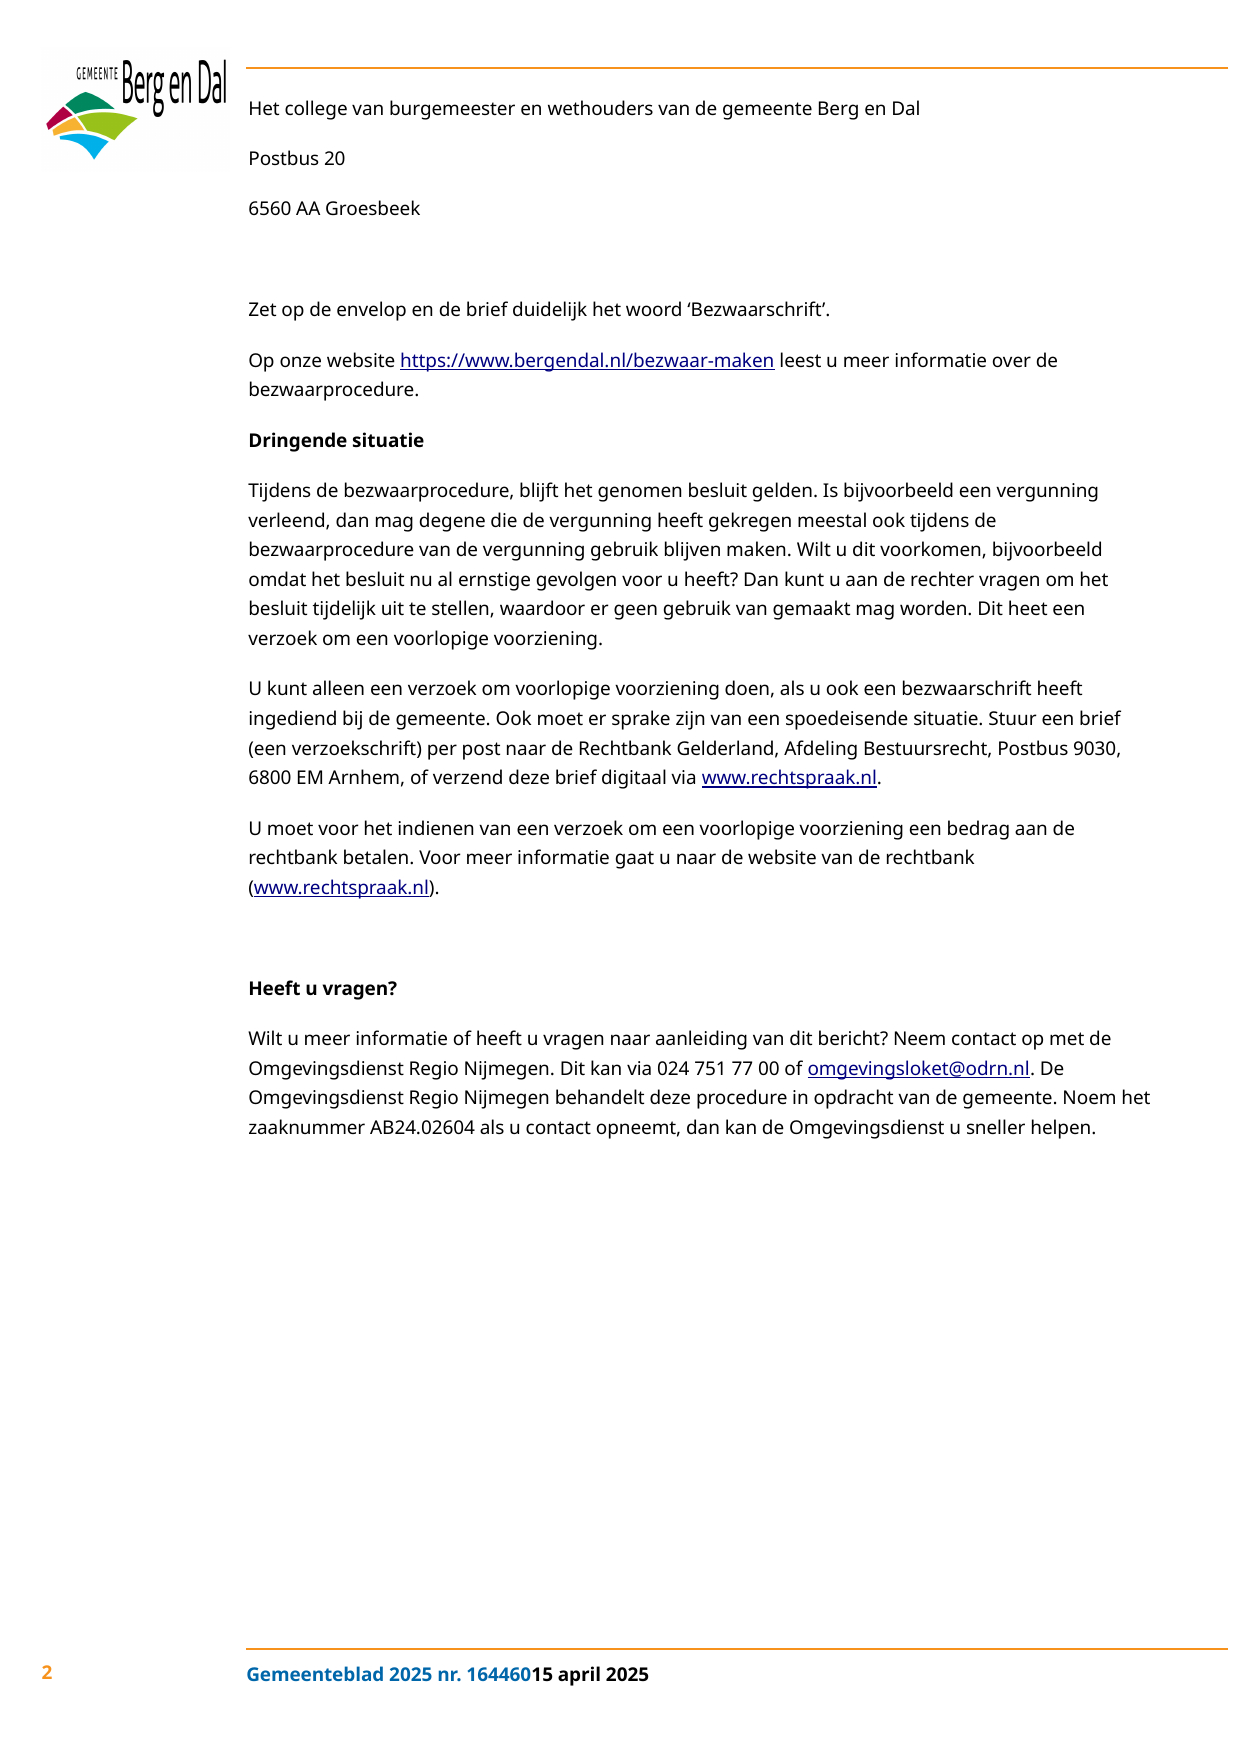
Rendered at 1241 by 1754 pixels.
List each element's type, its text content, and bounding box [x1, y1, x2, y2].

text Op onze website https://www.bergendal.nl/bezwaar-maken leest u meer informatie over de bezwaarprocedure. [248, 347, 1152, 402]
text Het college van burgemeester en wethouders van de gemeente Berg en Dal [248, 95, 1152, 121]
picture [41, 47, 231, 172]
text Wilt u meer informatie of heeft u vragen naar aanleiding van dit bericht? Neem contact op met de Omgevingsdienst Regio Nijmegen. Dit kan via 024 751 77 00 of omgevingsloket@odrn.nl. De Omgevingsdienst Regio Nijmegen behandelt deze procedure in opdracht van de gemeente. Noem het zaaknummer AB24.02604 als u contact opneemt, dan kan de Omgevingsdienst u sneller helpen. [248, 1025, 1152, 1140]
text Tijdens de bezwaarprocedure, blijft het genomen besluit gelden. Is bijvoorbeeld een vergunning verleend, dan mag degene die de vergunning heeft gekregen meestal ook tijdens de bezwaarprocedure van de vergunning gebruik blijven maken. Wilt u dit voorkomen, bijvoorbeeld omdat het besluit nu al ernstige gevolgen voor u heeft? Dan kunt u aan de rechter vragen om het besluit tijdelijk uit te stellen, waardoor er geen gebruik van gemaakt mag worden. Dit heet een verzoek om een voorlopige voorziening. [248, 477, 1152, 651]
text Postbus 20 [248, 145, 1152, 171]
text Dringende situatie [248, 427, 1152, 453]
text Zet op de envelop en de brief duidelijk het woord ‘Bezwaarschrift’. [248, 296, 1152, 322]
text 6560 AA Groesbeek [248, 196, 1152, 221]
text U moet voor het indienen van een verzoek om een voorlopige voorziening een bedrag aan de rechtbank betalen. Voor meer informatie gaat u naar de website van de rechtbank (www.rechtspraak.nl). [248, 815, 1152, 900]
text U kunt alleen een verzoek om voorlopige voorziening doen, als u ook een bezwaarschrift heeft ingediend bij de gemeente. Ook moet er sprake zijn van een spoedeisende situatie. Stuur een brief (een verzoekschrift) per post naar de Rechtbank Gelderland, Afdeling Bestuursrecht, Postbus 9030, 6800 EM Arnhem, of verzend deze brief digitaal via www.rechtspraak.nl. [248, 676, 1152, 790]
text Heeft u vragen? [248, 975, 1152, 1001]
